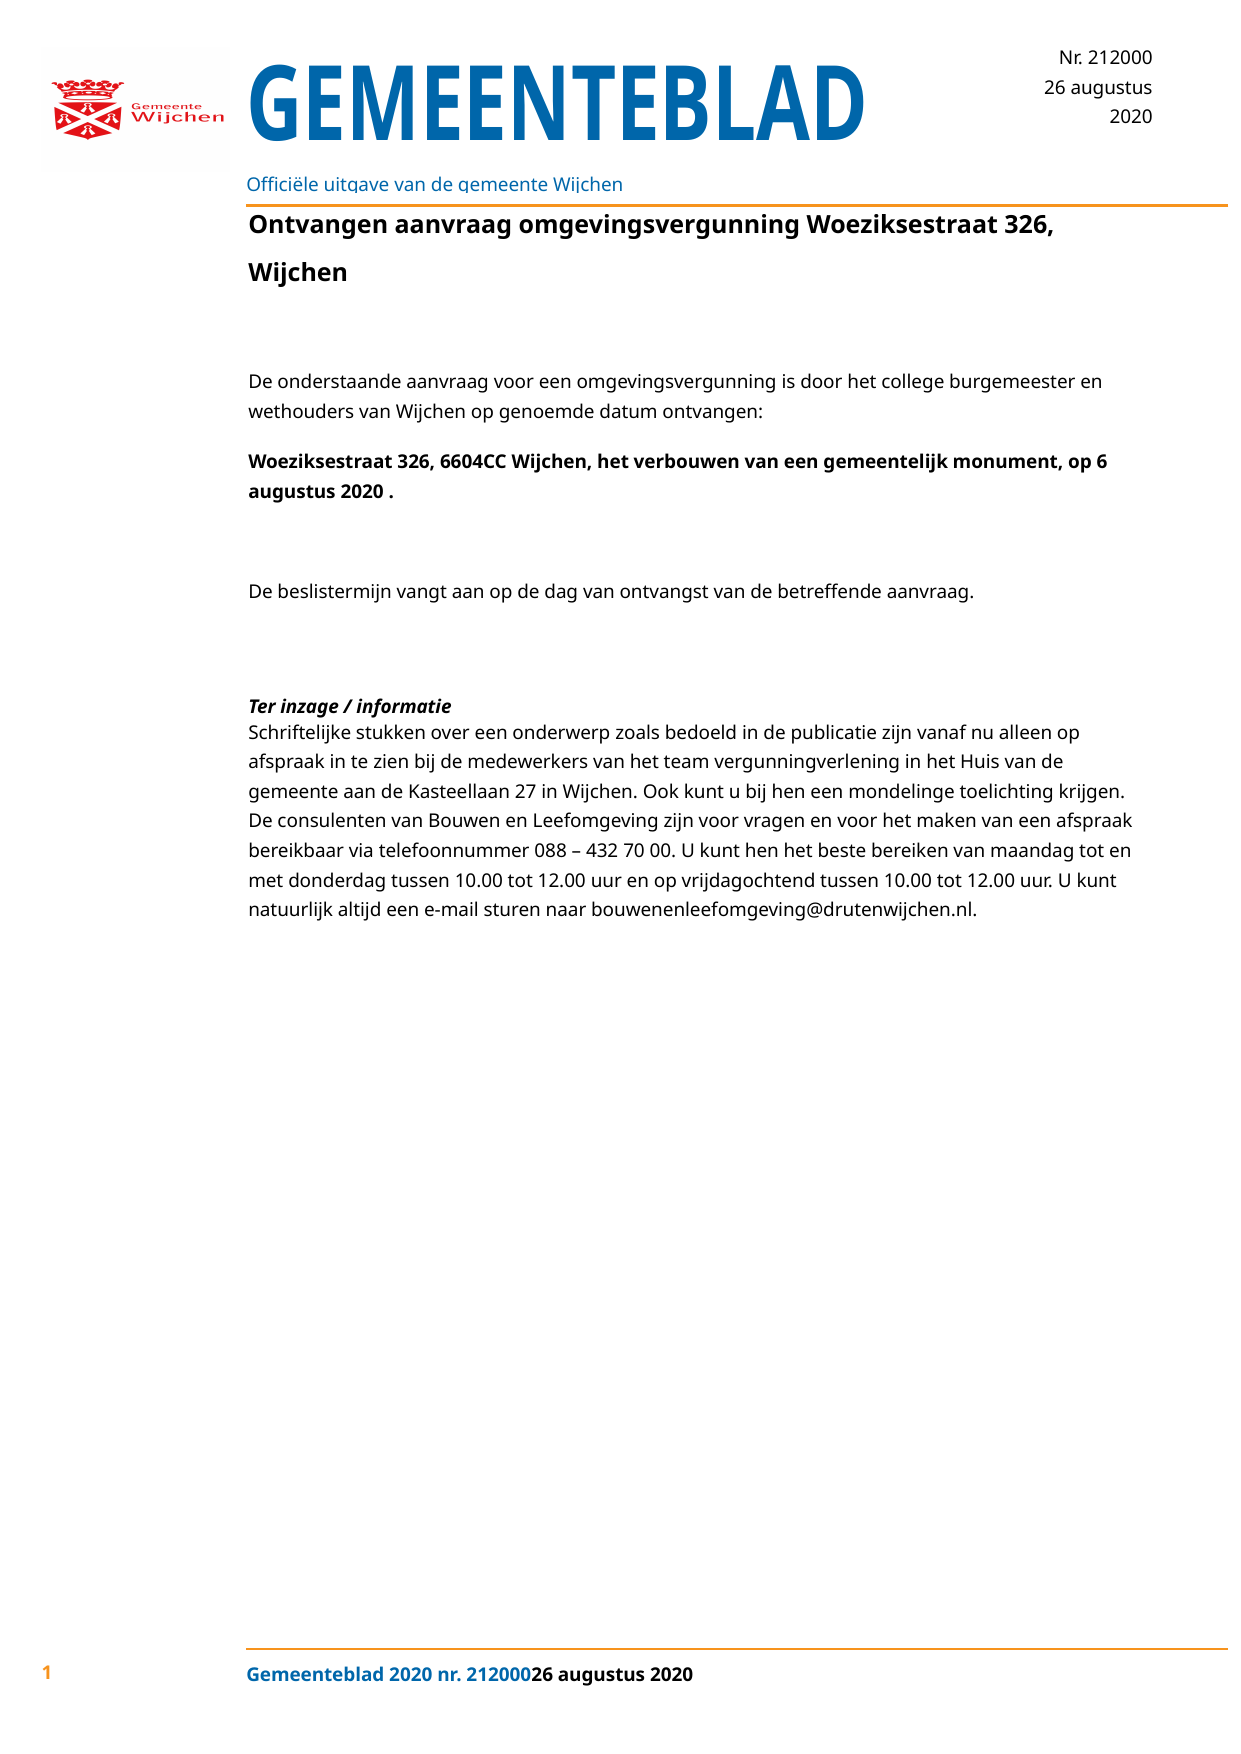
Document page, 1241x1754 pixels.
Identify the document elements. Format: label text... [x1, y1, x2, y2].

text De onderstaande aanvraag voor een omgevingsvergunning is door het college burgemeester en wethouders van Wijchen op genoemde datum ontvangen: [248, 368, 1152, 424]
text Ontvangen aanvraag omgevingsvergunning Woeziksestraat 326, Wijchen [248, 207, 1152, 288]
text Ter inzage / informatie [248, 693, 1152, 719]
text De beslistermijn vangt aan op de dag van ontvangst van de betreffende aanvraag. [248, 579, 1152, 604]
picture [41, 47, 231, 172]
text Schriftelijke stukken over een onderwerp zoals bedoeld in de publicatie zijn vanaf nu alleen op afspraak in te zien bij de medewerkers van het team vergunningverlening in het Huis van de gemeente aan de Kasteellaan 27 in Wijchen. Ook kunt u bij hen een mondelinge toelichting krijgen. De consulenten van Bouwen en Leefomgeving zijn voor vragen en voor het maken van een afspraak bereikbaar via telefoonnummer 088 – 432 70 00. U kunt hen het beste bereiken van maandag tot en met donderdag tussen 10.00 tot 12.00 uur en op vrijdagochtend tussen 10.00 tot 12.00 uur. U kunt natuurlijk altijd een e-mail sturen naar bouwenenleefomgeving@drutenwijchen.nl. [248, 719, 1152, 922]
text Woeziksestraat 326, 6604CC Wijchen, het verbouwen van een gemeentelijk monument, op 6 augustus 2020 . [248, 448, 1152, 504]
